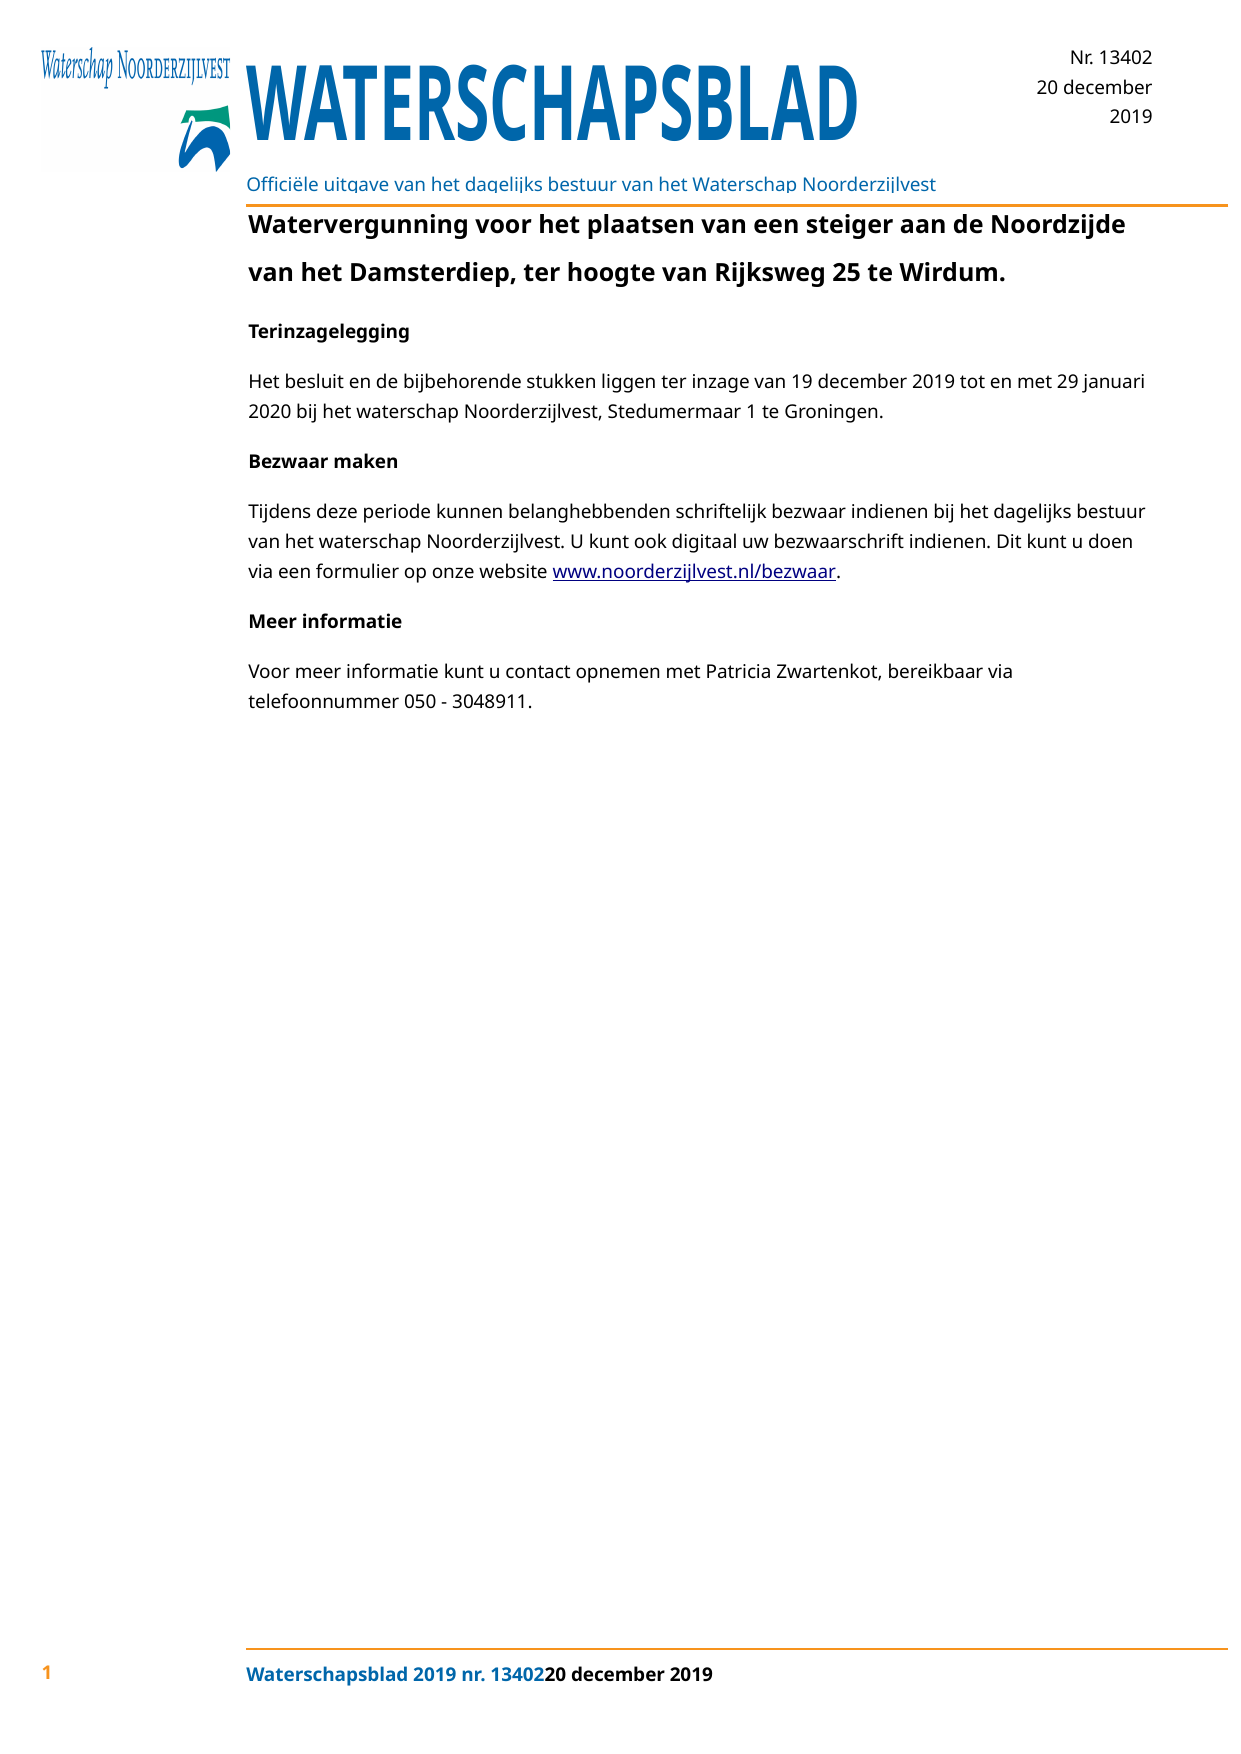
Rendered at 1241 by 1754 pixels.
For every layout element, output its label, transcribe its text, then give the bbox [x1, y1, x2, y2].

picture [41, 47, 231, 172]
text Voor meer informatie kunt u contact opnemen met Patricia Zwartenkot, bereikbaar via telefoonnummer 050 - 3048911. [248, 659, 1152, 714]
text Tijdens deze periode kunnen belanghebbenden schriftelijk bezwaar indienen bij het dagelijks bestuur van het waterschap Noorderzijlvest. U kunt ook digitaal uw bezwaarschrift indienen. Dit kunt u doen via een formulier op onze website www.noorderzijlvest.nl/bezwaar. [248, 499, 1152, 584]
text Bezwaar maken [248, 448, 1152, 474]
text Terinzagelegging [248, 318, 1152, 344]
text Het besluit en de bijbehorende stukken liggen ter inzage van 19 december 2019 tot en met 29 januari 2020 bij het waterschap Noorderzijlvest, Stedumermaar 1 te Groningen. [248, 368, 1152, 424]
text Watervergunning voor het plaatsen van een steiger aan de Noordzijde van het Damsterdiep, ter hoogte van Rijksweg 25 te Wirdum. [248, 207, 1152, 288]
text Meer informatie [248, 608, 1152, 634]
